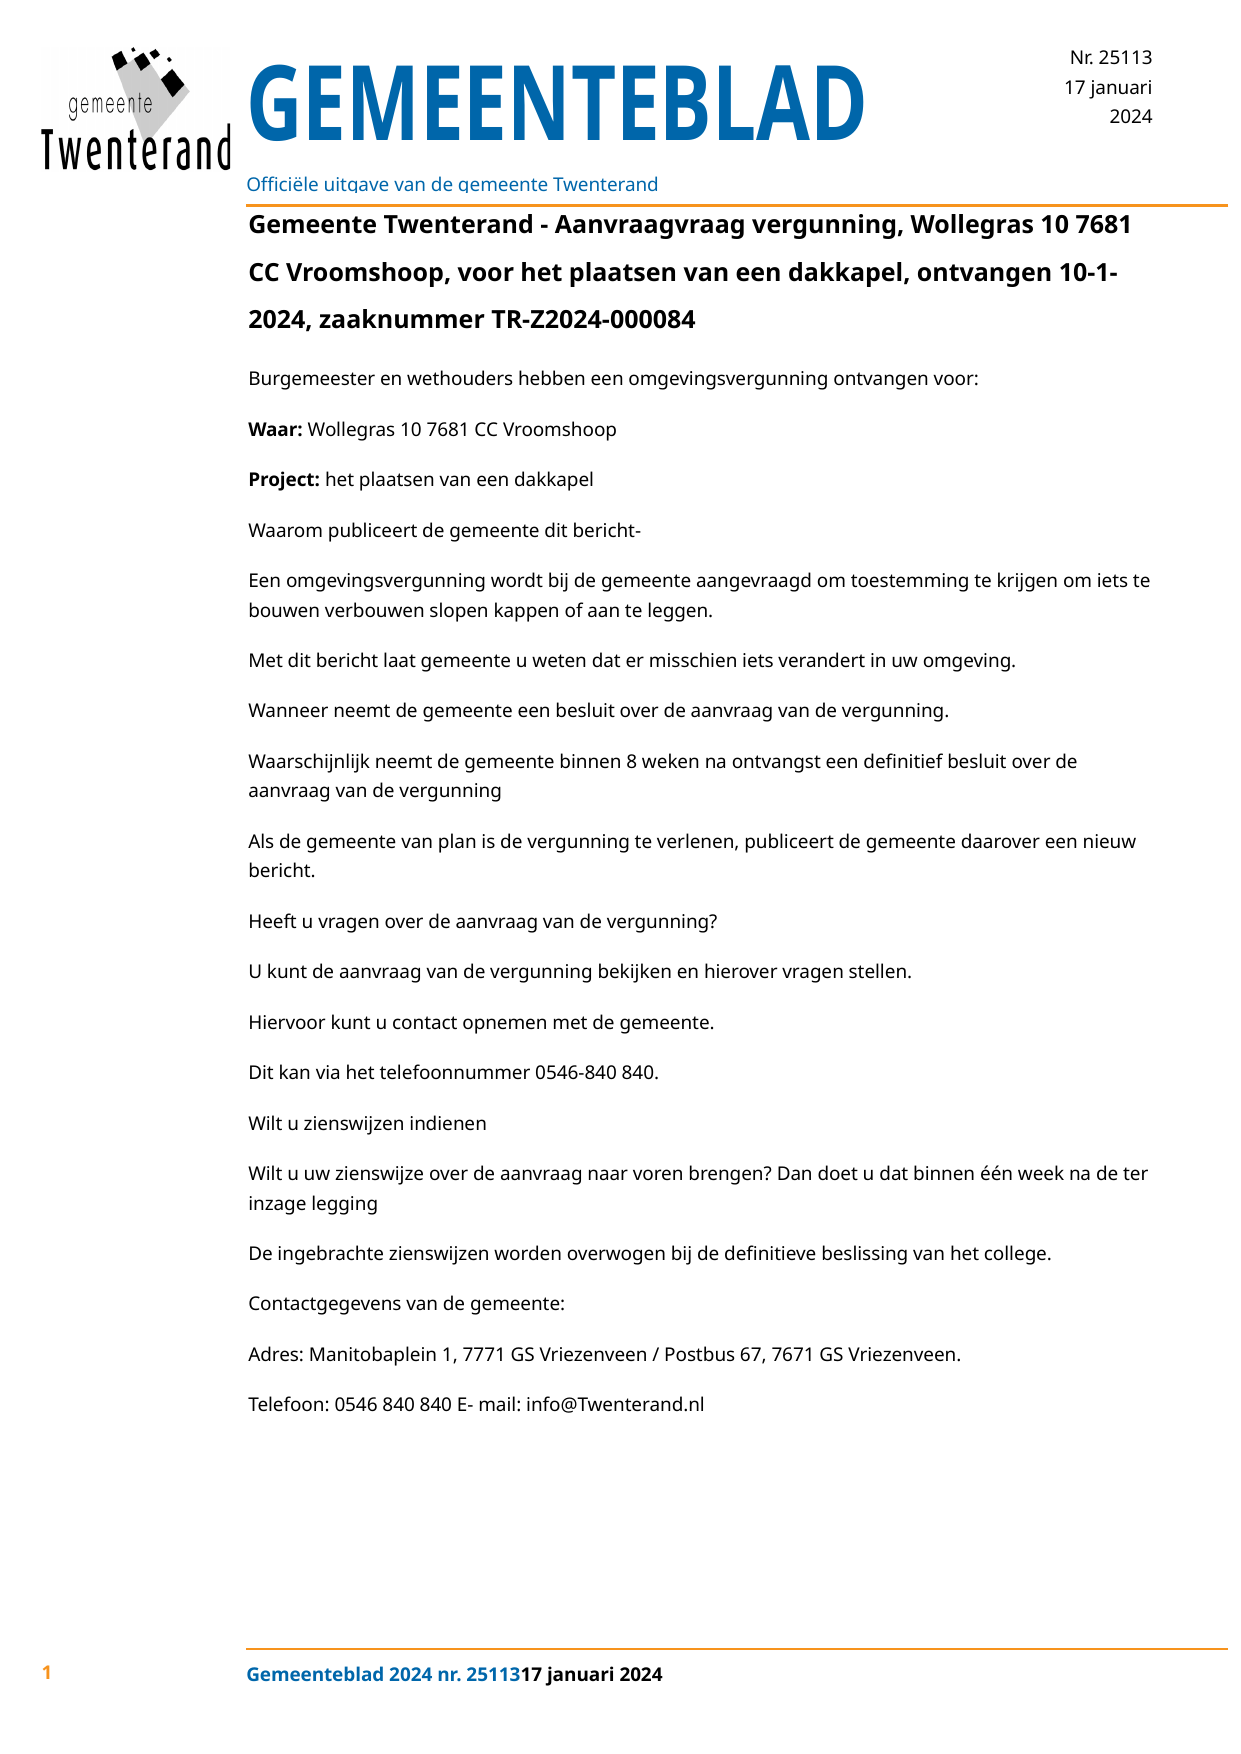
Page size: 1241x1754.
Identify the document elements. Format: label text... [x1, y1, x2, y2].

text Adres: Manitobaplein 1, 7771 GS Vriezenveen / Postbus 67, 7671 GS Vriezenveen. [248, 1341, 1152, 1367]
text U kunt de aanvraag van de vergunning bekijken en hierover vragen stellen. [248, 958, 1152, 984]
text Waarschijnlijk neemt de gemeente binnen 8 weken na ontvangst een definitief besluit over de aanvraag van de vergunning [248, 748, 1152, 803]
text Burgemeester en wethouders hebben een omgevingsvergunning ontvangen voor: [248, 366, 1152, 391]
text Gemeente Twenterand - Aanvraagvraag vergunning, Wollegras 10 7681 CC Vroomshoop, voor het plaatsen van een dakkapel, ontvangen 10-1-2024, zaaknummer TR-Z2024-000084 [248, 207, 1152, 336]
text Wanneer neemt de gemeente een besluit over de aanvraag van de vergunning. [248, 698, 1152, 723]
text Waar: Wollegras 10 7681 CC Vroomshoop [248, 416, 1152, 442]
text Dit kan via het telefoonnummer 0546-840 840. [248, 1059, 1152, 1085]
text Waarom publiceert de gemeente dit bericht- [248, 517, 1152, 542]
text Hiervoor kunt u contact opnemen met de gemeente. [248, 1009, 1152, 1034]
text Project: het plaatsen van een dakkapel [248, 466, 1152, 492]
text Met dit bericht laat gemeente u weten dat er misschien iets verandert in uw omgeving. [248, 647, 1152, 673]
text Als de gemeente van plan is de vergunning te verlenen, publiceert de gemeente daarover een nieuw bericht. [248, 828, 1152, 883]
text Wilt u uw zienswijze over de aanvraag naar voren brengen? Dan doet u dat binnen één week na de ter inzage legging [248, 1160, 1152, 1215]
text Een omgevingsvergunning wordt bij de gemeente aangevraagd om toestemming te krijgen om iets te bouwen verbouwen slopen kappen of aan te leggen. [248, 567, 1152, 622]
picture [41, 47, 231, 172]
text Heeft u vragen over de aanvraag van de vergunning? [248, 908, 1152, 934]
text De ingebrachte zienswijzen worden overwogen bij de definitieve beslissing van het college. [248, 1240, 1152, 1266]
text Telefoon: 0546 840 840 E- mail: info@Twenterand.nl [248, 1391, 1152, 1417]
text Wilt u zienswijzen indienen [248, 1110, 1152, 1135]
text Contactgegevens van de gemeente: [248, 1291, 1152, 1316]
